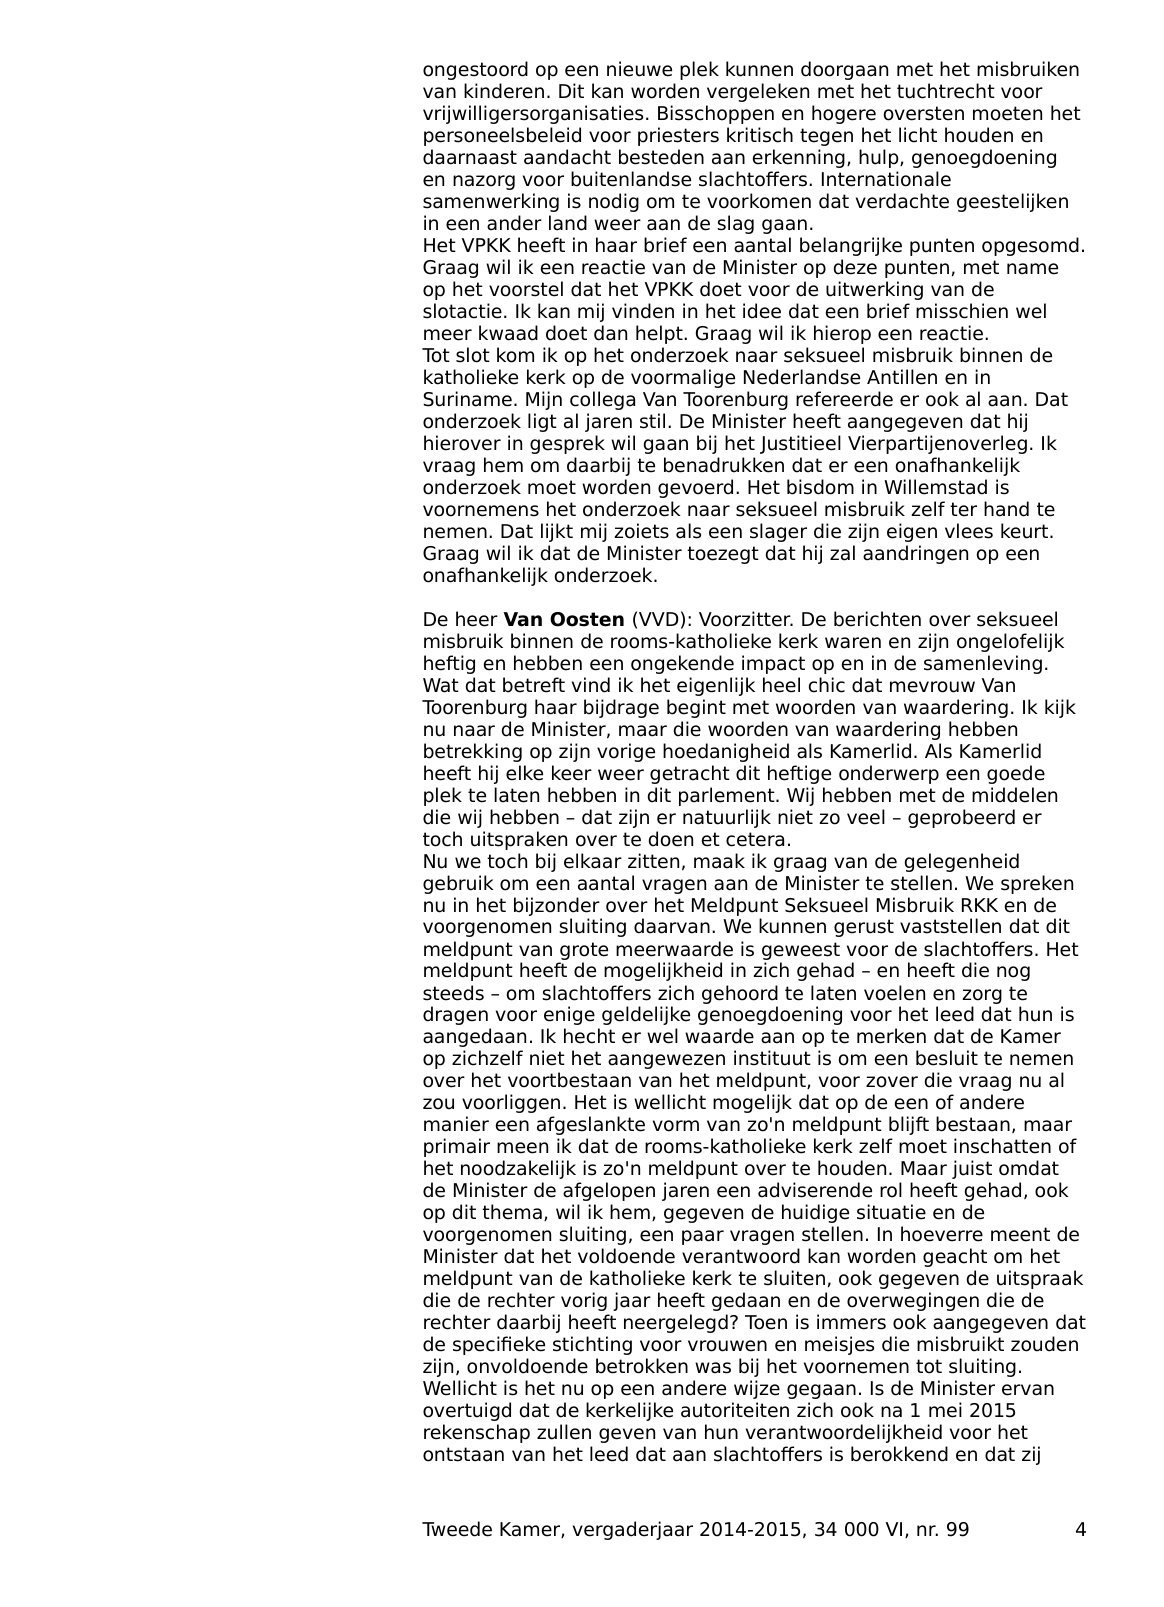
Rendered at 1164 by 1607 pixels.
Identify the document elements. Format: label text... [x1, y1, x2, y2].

text Het VPKK heeft in haar brief een aantal belangrijke punten opgesomd. Graag wil ik een reactie van de Minister op deze punten, met name op het voorstel dat het VPKK doet voor de uitwerking van de slotactie. Ik kan mij vinden in het idee dat een brief misschien wel meer kwaad doet dan helpt. Graag wil ik hierop een reactie. [422, 235, 1087, 345]
text De heer Van Oosten (VVD): Voorzitter. De berichten over seksueel misbruik binnen de rooms-katholieke kerk waren en zijn ongelofelijk heftig en hebben een ongekende impact op en in de samenleving. Wat dat betreft vind ik het eigenlijk heel chic dat mevrouw Van Toorenburg haar bijdrage begint met woorden van waardering. Ik kijk nu naar de Minister, maar die woorden van waardering hebben betrekking op zijn vorige hoedanigheid als Kamerlid. Als Kamerlid heeft hij elke keer weer getracht dit heftige onderwerp een goede plek te laten hebben in dit parlement. Wij hebben met de middelen die wij hebben – dat zijn er natuurlijk niet zo veel – geprobeerd er toch uitspraken over te doen et cetera. [422, 609, 1087, 851]
text Tot slot kom ik op het onderzoek naar seksueel misbruik binnen de katholieke kerk op de voormalige Nederlandse Antillen en in Suriname. Mijn collega Van Toorenburg refereerde er ook al aan. Dat onderzoek ligt al jaren stil. De Minister heeft aangegeven dat hij hierover in gesprek wil gaan bij het Justitieel Vierpartijenoverleg. Ik vraag hem om daarbij te benadrukken dat er een onafhankelijk onderzoek moet worden gevoerd. Het bisdom in Willemstad is voornemens het onderzoek naar seksueel misbruik zelf ter hand te nemen. Dat lijkt mij zoiets als een slager die zijn eigen vlees keurt. Graag wil ik dat de Minister toezegt dat hij zal aandringen op een onafhankelijk onderzoek. [422, 345, 1087, 587]
text ongestoord op een nieuwe plek kunnen doorgaan met het misbruiken van kinderen. Dit kan worden vergeleken met het tuchtrecht voor vrijwilligersorganisaties. Bisschoppen en hogere oversten moeten het personeelsbeleid voor priesters kritisch tegen het licht houden en daarnaast aandacht besteden aan erkenning, hulp, genoegdoening en nazorg voor buitenlandse slachtoffers. Internationale samenwerking is nodig om te voorkomen dat verdachte geestelijken in een ander land weer aan de slag gaan. [422, 59, 1087, 235]
text Nu we toch bij elkaar zitten, maak ik graag van de gelegenheid gebruik om een aantal vragen aan de Minister te stellen. We spreken nu in het bijzonder over het Meldpunt Seksueel Misbruik RKK en de voorgenomen sluiting daarvan. We kunnen gerust vaststellen dat dit meldpunt van grote meerwaarde is geweest voor de slachtoffers. Het meldpunt heeft de mogelijkheid in zich gehad – en heeft die nog steeds – om slachtoffers zich gehoord te laten voelen en zorg te dragen voor enige geldelijke genoegdoening voor het leed dat hun is aangedaan. Ik hecht er wel waarde aan op te merken dat de Kamer op zichzelf niet het aangewezen instituut is om een besluit te nemen over het voortbestaan van het meldpunt, voor zover die vraag nu al zou voorliggen. Het is wellicht mogelijk dat op de een of andere manier een afgeslankte vorm van zo'n meldpunt blijft bestaan, maar primair meen ik dat de rooms-katholieke kerk zelf moet inschatten of het noodzakelijk is zo'n meldpunt over te houden. Maar juist omdat de Minister de afgelopen jaren een adviserende rol heeft gehad, ook op dit thema, wil ik hem, gegeven de huidige situatie en de voorgenomen sluiting, een paar vragen stellen. In hoeverre meent de Minister dat het voldoende verantwoord kan worden geacht om het meldpunt van de katholieke kerk te sluiten, ook gegeven de uitspraak die de rechter vorig jaar heeft gedaan en de overwegingen die de rechter daarbij heeft neergelegd? Toen is immers ook aangegeven dat de specifieke stichting voor vrouwen en meisjes die misbruikt zouden zijn, onvoldoende betrokken was bij het voornemen tot sluiting. Wellicht is het nu op een andere wijze gegaan. Is de Minister ervan overtuigd dat de kerkelijke autoriteiten zich ook na 1 mei 2015 rekenschap zullen geven van hun verantwoordelijkheid voor het ontstaan van het leed dat aan slachtoffers is berokkend en dat zij [422, 851, 1087, 1466]
